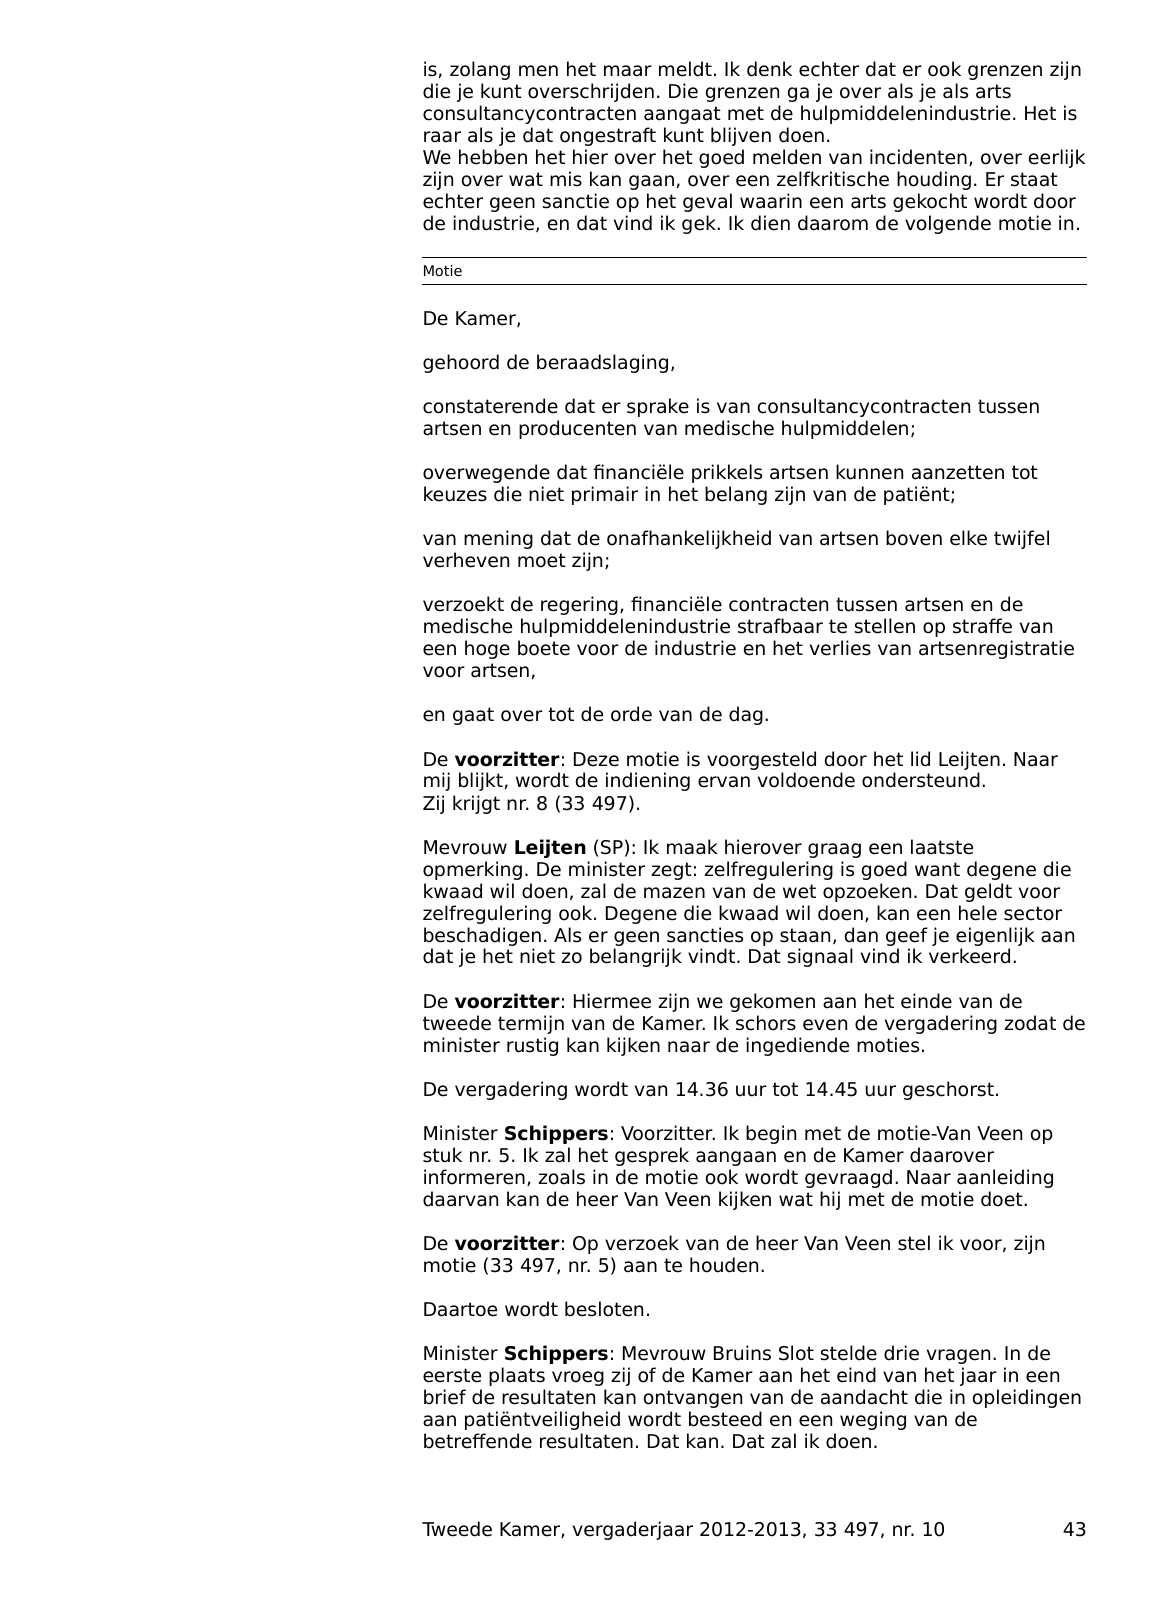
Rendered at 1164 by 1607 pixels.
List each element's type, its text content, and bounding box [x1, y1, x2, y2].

text De vergadering wordt van 14.36 uur tot 14.45 uur geschorst. [422, 1079, 1087, 1101]
text Daartoe wordt besloten. [422, 1299, 1087, 1321]
text Minister Schippers: Mevrouw Bruins Slot stelde drie vragen. In de eerste plaats vroeg zij of de Kamer aan het eind van het jaar in een brief de resultaten kan ontvangen van de aandacht die in opleidingen aan patiëntveiligheid wordt besteed en een weging van de betreffende resultaten. Dat kan. Dat zal ik doen. [422, 1343, 1087, 1453]
text De voorzitter: Hiermee zijn we gekomen aan het einde van de tweede termijn van de Kamer. Ik schors even de vergadering zodat de minister rustig kan kijken naar de ingediende moties. [422, 991, 1087, 1057]
text Minister Schippers: Voorzitter. Ik begin met de motie-Van Veen op stuk nr. 5. Ik zal het gesprek aangaan en de Kamer daarover informeren, zoals in de motie ook wordt gevraagd. Naar aanleiding daarvan kan de heer Van Veen kijken wat hij met de motie doet. [422, 1123, 1087, 1211]
text De voorzitter: Deze motie is voorgesteld door het lid Leijten. Naar mij blijkt, wordt de indiening ervan voldoende ondersteund. [422, 748, 1087, 792]
text De Kamer, [422, 307, 1087, 329]
text We hebben het hier over het goed melden van incidenten, over eerlijk zijn over wat mis kan gaan, over een zelfkritische houding. Er staat echter geen sanctie op het geval waarin een arts gekocht wordt door de industrie, en dat vind ik gek. Ik dien daarom de volgende motie in. [422, 147, 1087, 235]
text van mening dat de onafhankelijkheid van artsen boven elke twijfel verheven moet zijn; [422, 528, 1087, 572]
text is, zolang men het maar meldt. Ik denk echter dat er ook grenzen zijn die je kunt overschrijden. Die grenzen ga je over als je als arts consultancycontracten aangaat met de hulpmiddelenindustrie. Het is raar als je dat ongestraft kunt blijven doen. [422, 59, 1087, 147]
table_header Motie [422, 258, 1087, 284]
text gehoord de beraadslaging, [422, 352, 1087, 373]
text De voorzitter: Op verzoek van de heer Van Veen stel ik voor, zijn motie (33 497, nr. 5) aan te houden. [422, 1233, 1087, 1277]
text Zij krijgt nr. 8 (33 497). [422, 792, 1087, 814]
text en gaat over tot de orde van de dag. [422, 704, 1087, 726]
text overwegende dat financiële prikkels artsen kunnen aanzetten tot keuzes die niet primair in het belang zijn van de patiënt; [422, 462, 1087, 506]
text verzoekt de regering, financiële contracten tussen artsen en de medische hulpmiddelenindustrie strafbaar te stellen op straffe van een hoge boete voor de industrie en het verlies van artsenregistratie voor artsen, [422, 594, 1087, 682]
text constaterende dat er sprake is van consultancycontracten tussen artsen en producenten van medische hulpmiddelen; [422, 396, 1087, 440]
text Mevrouw Leijten (SP): Ik maak hierover graag een laatste opmerking. De minister zegt: zelfregulering is goed want degene die kwaad wil doen, zal de mazen van de wet opzoeken. Dat geldt voor zelfregulering ook. Degene die kwaad wil doen, kan een hele sector beschadigen. Als er geen sancties op staan, dan geef je eigenlijk aan dat je het niet zo belangrijk vindt. Dat signaal vind ik verkeerd. [422, 837, 1087, 968]
